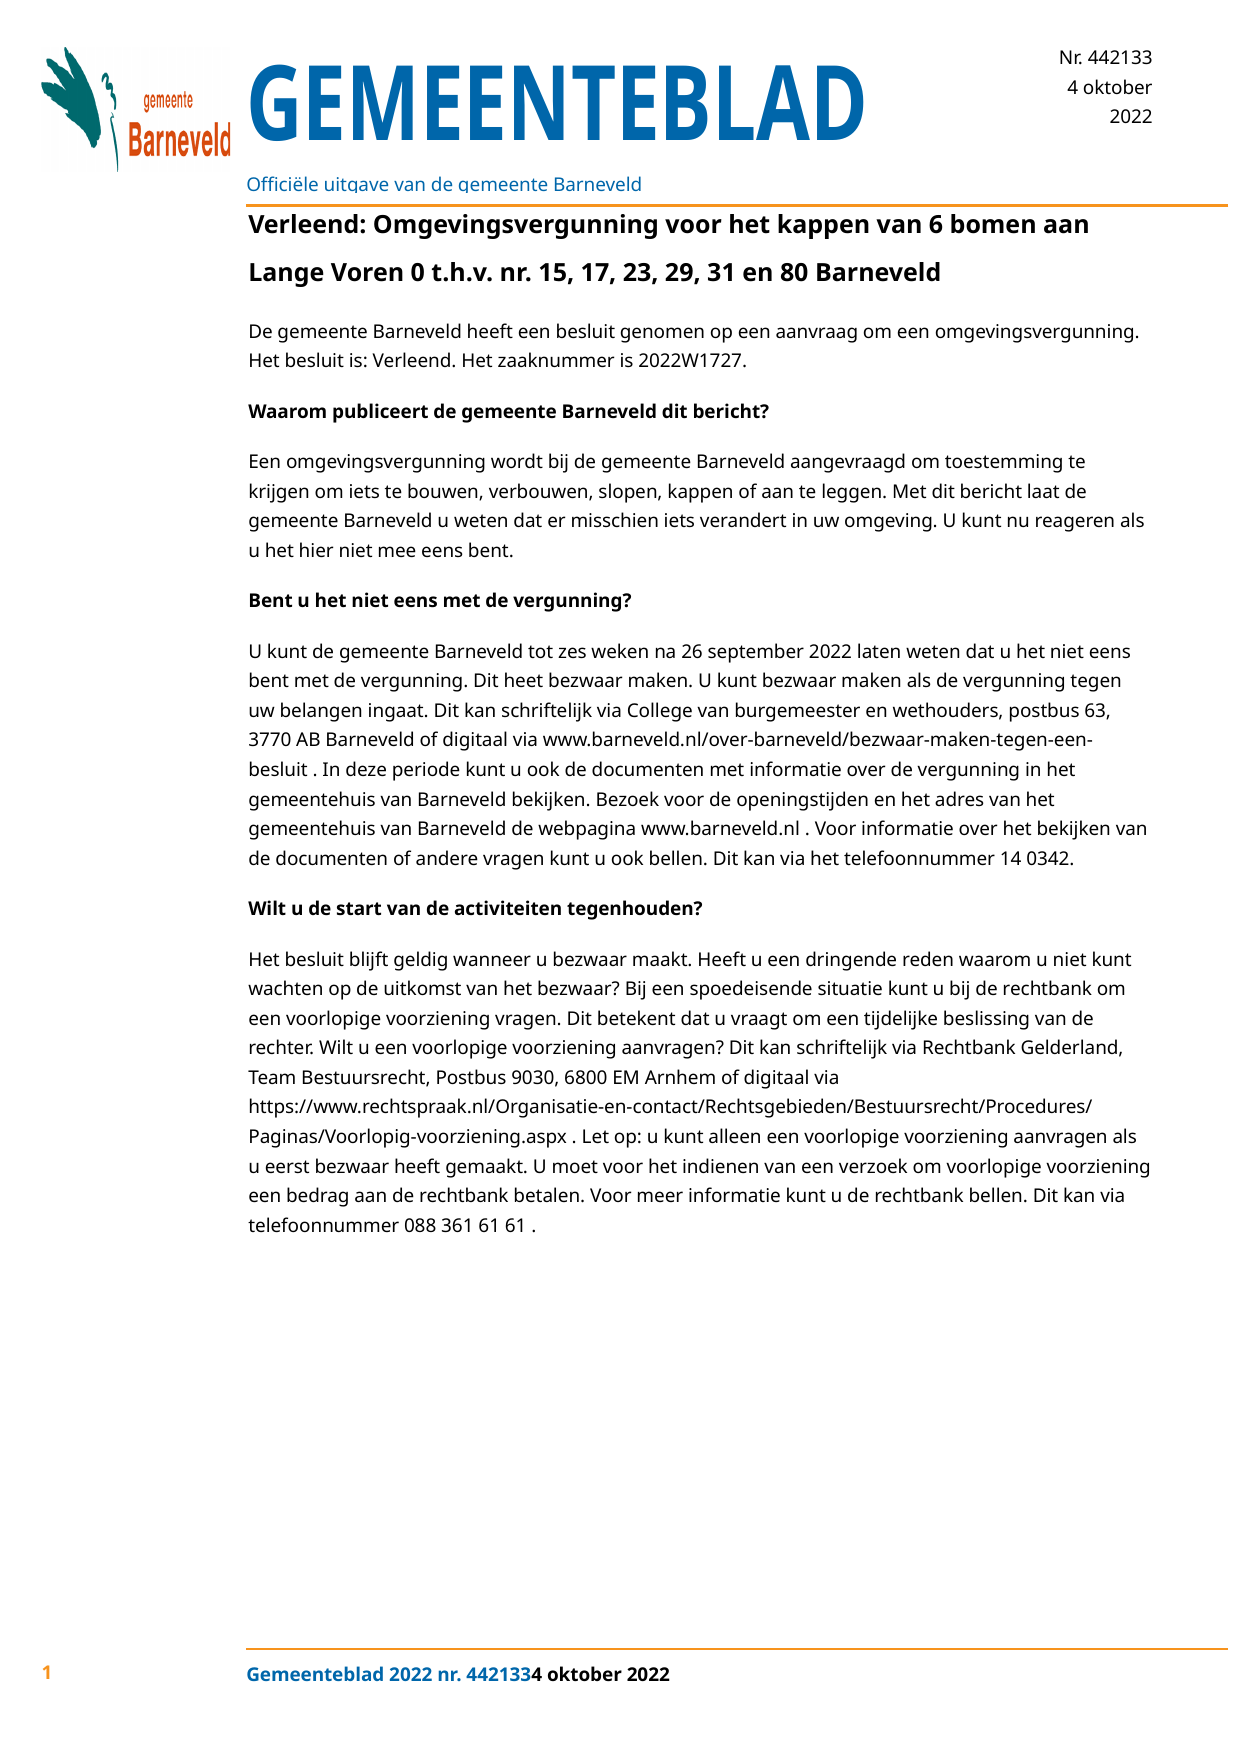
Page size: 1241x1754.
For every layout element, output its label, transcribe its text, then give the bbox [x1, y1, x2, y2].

text Waarom publiceert de gemeente Barneveld dit bericht? [248, 398, 1152, 424]
text Wilt u de start van de activiteiten tegenhouden? [248, 895, 1152, 921]
text Bent u het niet eens met de vergunning? [248, 587, 1152, 613]
text Een omgevingsvergunning wordt bij de gemeente Barneveld aangevraagd om toestemming te krijgen om iets te bouwen, verbouwen, slopen, kappen of aan te leggen. Met dit bericht laat de gemeente Barneveld u weten dat er misschien iets verandert in uw omgeving. U kunt nu reageren als u het hier niet mee eens bent. [248, 448, 1152, 563]
text Het besluit blijft geldig wanneer u bezwaar maakt. Heeft u een dringende reden waarom u niet kunt wachten op de uitkomst van het bezwaar? Bij een spoedeisende situatie kunt u bij de rechtbank om een voorlopige voorziening vragen. Dit betekent dat u vraagt om een tijdelijke beslissing van de rechter. Wilt u een voorlopige voorziening aanvragen? Dit kan schriftelijk via Rechtbank Gelderland, Team Bestuursrecht, Postbus 9030, 6800 EM Arnhem of digitaal via https://www.rechtspraak.nl/Organisatie-en-contact/Rechtsgebieden/Bestuursrecht/Procedures/Paginas/Voorlopig-voorziening.aspx . Let op: u kunt alleen een voorlopige voorziening aanvragen als u eerst bezwaar heeft gemaakt. U moet voor het indienen van een verzoek om voorlopige voorziening een bedrag aan de rechtbank betalen. Voor meer informatie kunt u de rechtbank bellen. Dit kan via telefoonnummer 088 361 61 61 . [248, 946, 1152, 1238]
text Verleend: Omgevingsvergunning voor het kappen van 6 bomen aan Lange Voren 0 t.h.v. nr. 15, 17, 23, 29, 31 en 80 Barneveld [248, 207, 1152, 288]
picture [41, 47, 231, 172]
text U kunt de gemeente Barneveld tot zes weken na 26 september 2022 laten weten dat u het niet eens bent met de vergunning. Dit heet bezwaar maken. U kunt bezwaar maken als de vergunning tegen uw belangen ingaat. Dit kan schriftelijk via College van burgemeester en wethouders, postbus 63, 3770 AB Barneveld of digitaal via www.barneveld.nl/over-barneveld/bezwaar-maken-tegen-een-besluit . In deze periode kunt u ook de documenten met informatie over de vergunning in het gemeentehuis van Barneveld bekijken. Bezoek voor de openingstijden en het adres van het gemeentehuis van Barneveld de webpagina www.barneveld.nl . Voor informatie over het bekijken van de documenten of andere vragen kunt u ook bellen. Dit kan via het telefoonnummer 14 0342. [248, 638, 1152, 871]
text De gemeente Barneveld heeft een besluit genomen op een aanvraag om een omgevingsvergunning. Het besluit is: Verleend. Het zaaknummer is 2022W1727. [248, 318, 1152, 373]
